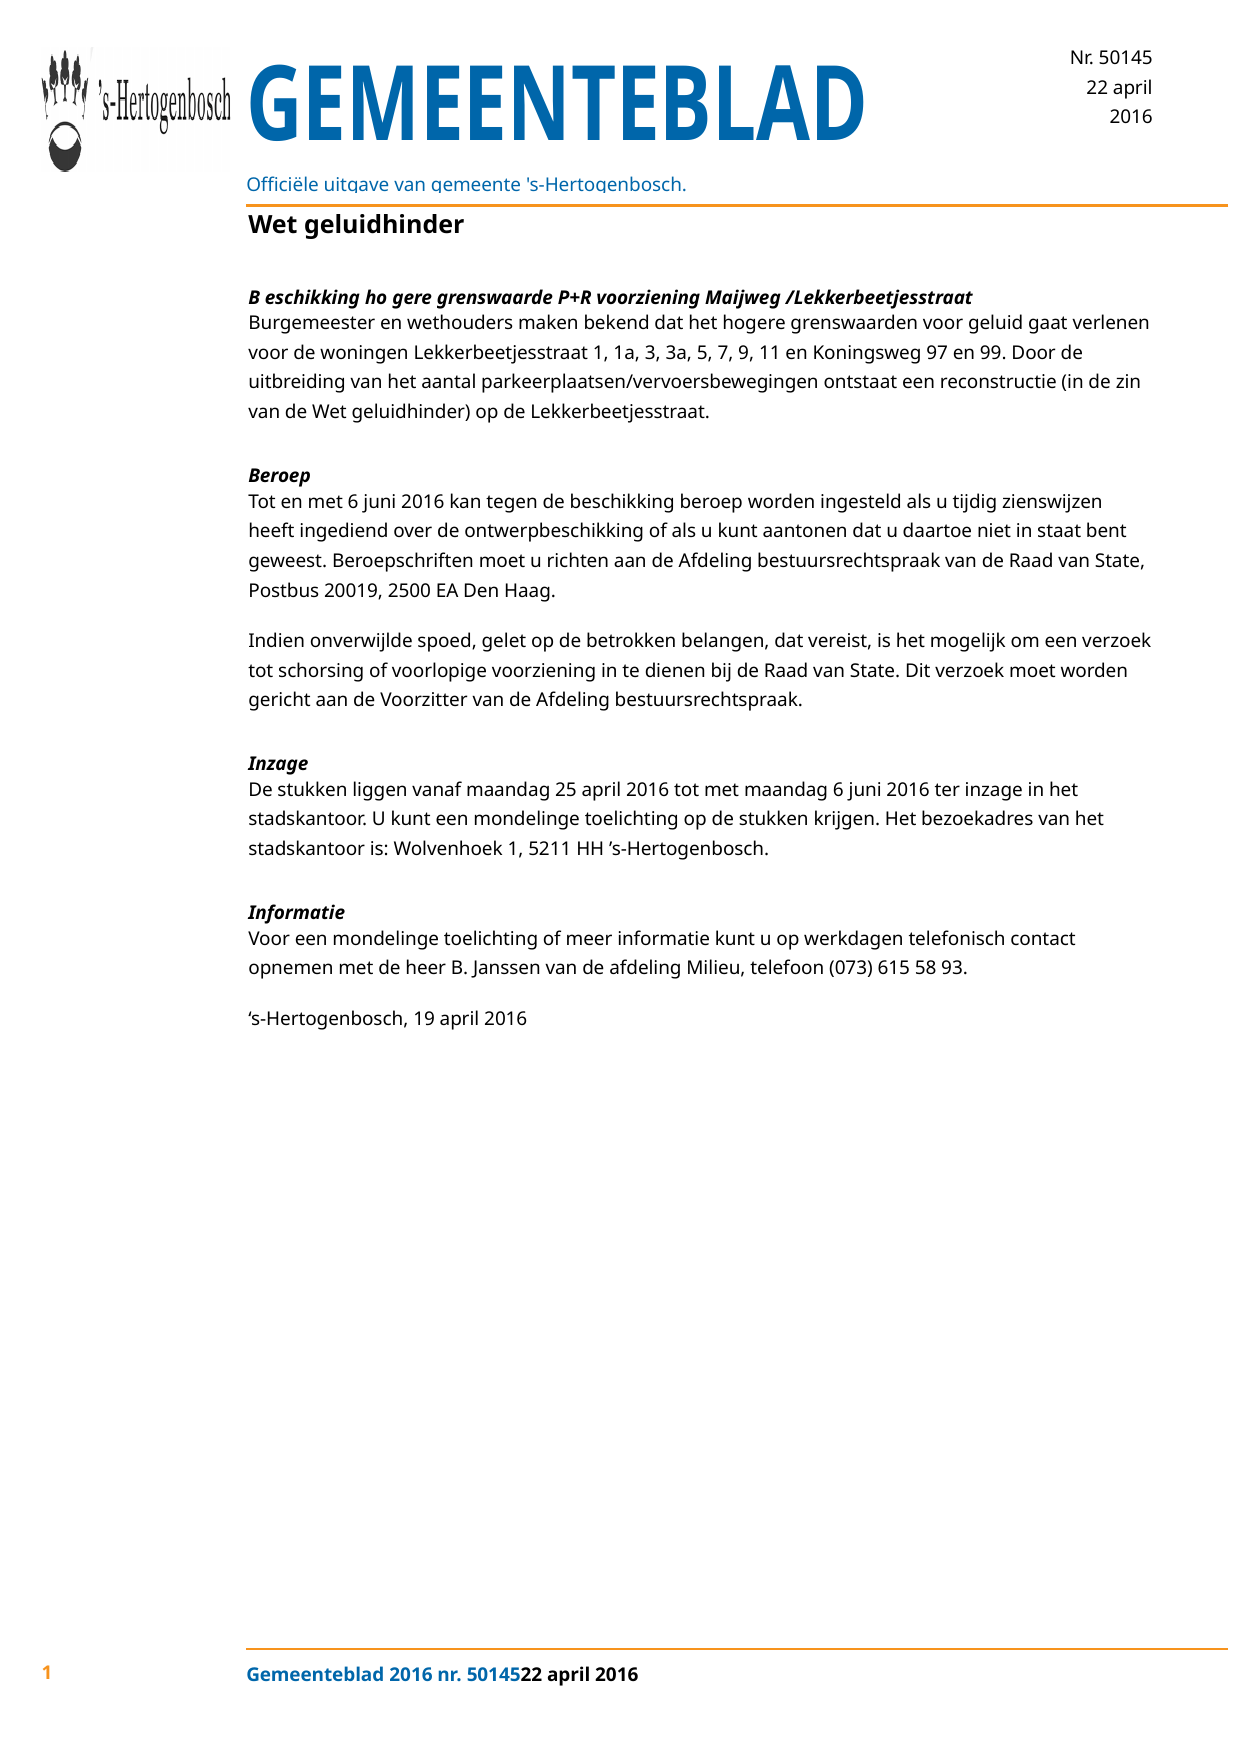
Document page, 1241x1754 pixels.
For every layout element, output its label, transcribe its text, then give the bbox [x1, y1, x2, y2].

text Inzage [248, 750, 1152, 776]
text B eschikking ho gere grenswaarde P+R voorziening Maijweg /Lekkerbeetjesstraat [248, 284, 1152, 309]
text ‘s-Hertogenbosch, 19 april 2016 [248, 1005, 1152, 1031]
text Tot en met 6 juni 2016 kan tegen de beschikking beroep worden ingesteld als u tijdig zienswijzen heeft ingediend over de ontwerpbeschikking of als u kunt aantonen dat u daartoe niet in staat bent geweest. Beroepschriften moet u richten aan de Afdeling bestuursrechtspraak van de Raad van State, Postbus 20019, 2500 EA Den Haag. [248, 488, 1152, 602]
text Wet geluidhinder [248, 207, 1152, 241]
text Voor een mondelinge toelichting of meer informatie kunt u op werkdagen telefonisch contact opnemen met de heer B. Janssen van de afdeling Milieu, telefoon (073) 615 58 93. [248, 925, 1152, 980]
text Indien onverwijlde spoed, gelet op de betrokken belangen, dat vereist, is het mogelijk om een verzoek tot schorsing of voorlopige voorziening in te dienen bij de Raad van State. Dit verzoek moet worden gericht aan de Voorzitter van de Afdeling bestuursrechtspraak. [248, 627, 1152, 712]
text Burgemeester en wethouders maken bekend dat het hogere grenswaarden voor geluid gaat verlenen voor de woningen Lekkerbeetjesstraat 1, 1a, 3, 3a, 5, 7, 9, 11 en Koningsweg 97 en 99. Door de uitbreiding van het aantal parkeerplaatsen/vervoersbewegingen ontstaat een reconstructie (in de zin van de Wet geluidhinder) op de Lekkerbeetjesstraat. [248, 309, 1152, 424]
text Beroep [248, 462, 1152, 488]
text Informatie [248, 899, 1152, 925]
picture [41, 47, 231, 172]
text De stukken liggen vanaf maandag 25 april 2016 tot met maandag 6 juni 2016 ter inzage in het stadskantoor. U kunt een mondelinge toelichting op de stukken krijgen. Het bezoekadres van het stadskantoor is: Wolvenhoek 1, 5211 HH ’s-Hertogenbosch. [248, 776, 1152, 861]
